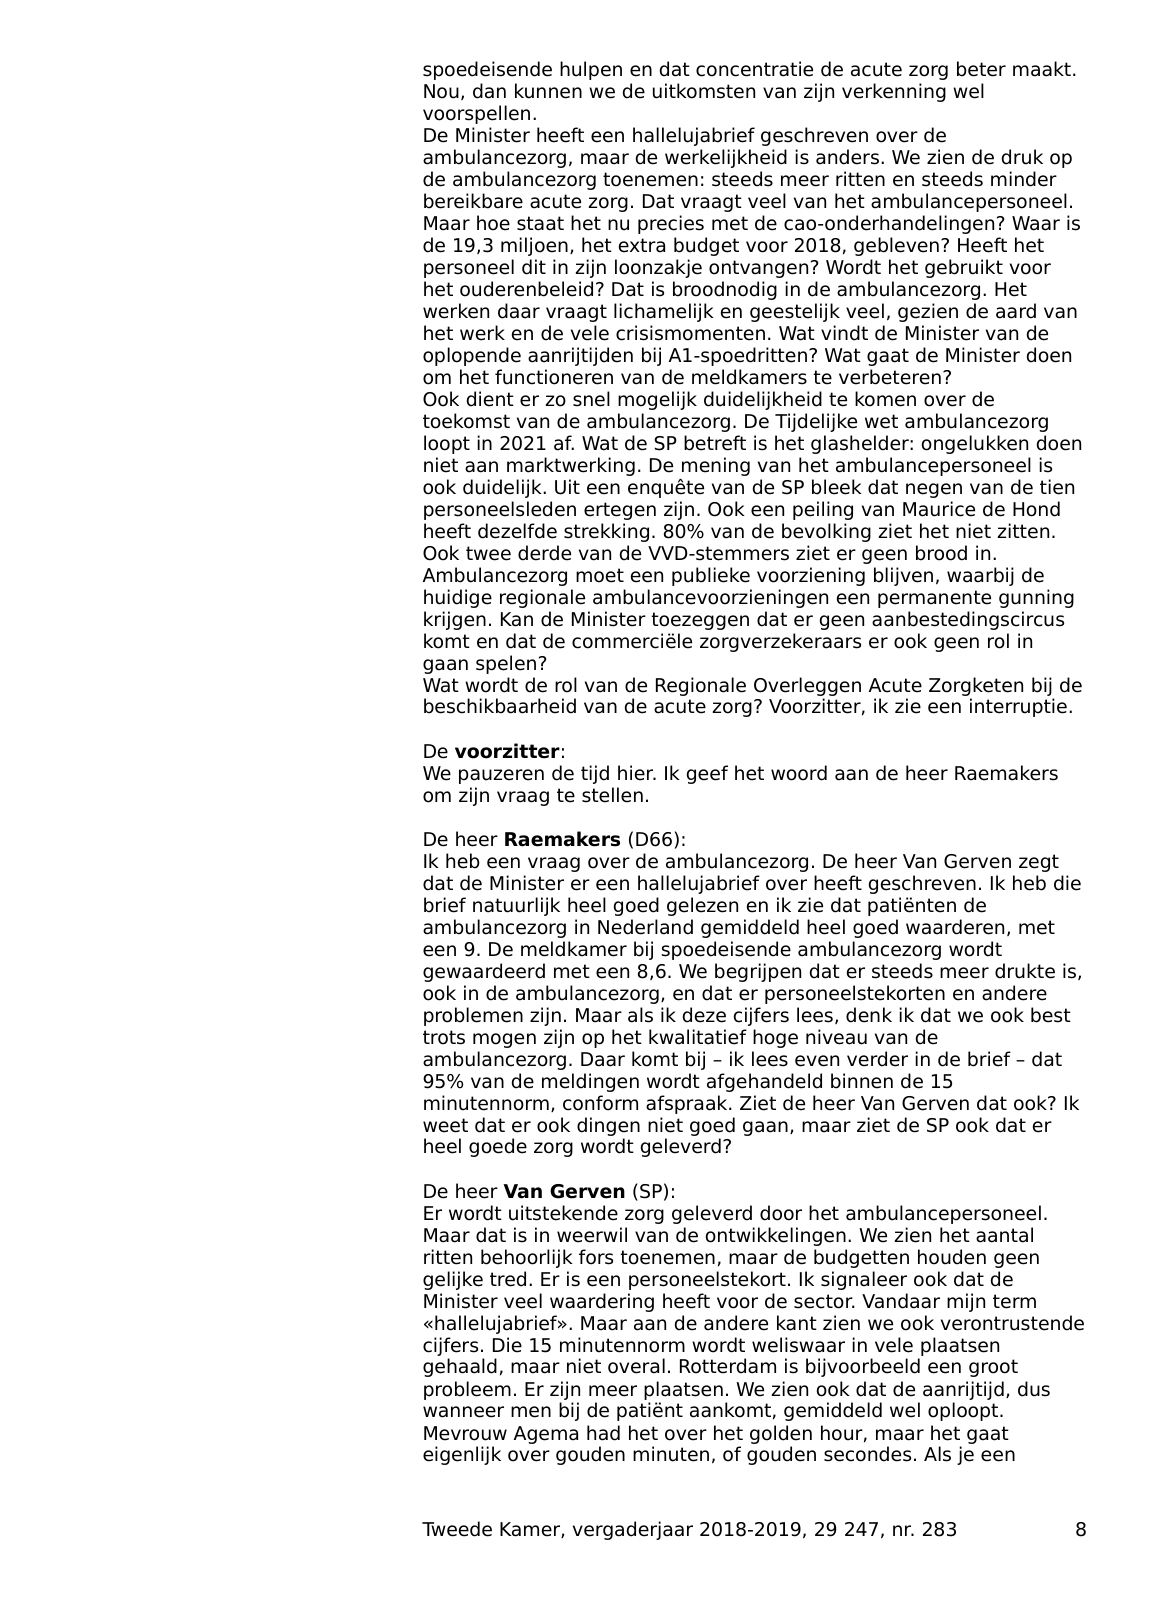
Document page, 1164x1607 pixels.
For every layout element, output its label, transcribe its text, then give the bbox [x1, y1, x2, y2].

text De heer Van Gerven (SP): [422, 1181, 1087, 1203]
text De voorzitter: [422, 741, 1087, 763]
text spoedeisende hulpen en dat concentratie de acute zorg beter maakt. Nou, dan kunnen we de uitkomsten van zijn verkenning wel voorspellen. [422, 59, 1087, 125]
text Ook dient er zo snel mogelijk duidelijkheid te komen over de toekomst van de ambulancezorg. De Tijdelijke wet ambulancezorg loopt in 2021 af. Wat de SP betreft is het glashelder: ongelukken doen niet aan marktwerking. De mening van het ambulancepersoneel is ook duidelijk. Uit een enquête van de SP bleek dat negen van de tien personeelsleden ertegen zijn. Ook een peiling van Maurice de Hond heeft dezelfde strekking. 80% van de bevolking ziet het niet zitten. Ook twee derde van de VVD-stemmers ziet er geen brood in. Ambulancezorg moet een publieke voorziening blijven, waarbij de huidige regionale ambulancevoorzieningen een permanente gunning krijgen. Kan de Minister toezeggen dat er geen aanbestedingscircus komt en dat de commerciële zorgverzekeraars er ook geen rol in gaan spelen? [422, 389, 1087, 674]
text De heer Raemakers (D66): [422, 829, 1087, 851]
text Er wordt uitstekende zorg geleverd door het ambulancepersoneel. Maar dat is in weerwil van de ontwikkelingen. We zien het aantal ritten behoorlijk fors toenemen, maar de budgetten houden geen gelijke tred. Er is een personeelstekort. Ik signaleer ook dat de Minister veel waardering heeft voor de sector. Vandaar mijn term «hallelujabrief». Maar aan de andere kant zien we ook verontrustende cijfers. Die 15 minutennorm wordt weliswaar in vele plaatsen gehaald, maar niet overal. Rotterdam is bijvoorbeeld een groot probleem. Er zijn meer plaatsen. We zien ook dat de aanrijtijd, dus wanneer men bij de patiënt aankomt, gemiddeld wel oploopt. Mevrouw Agema had het over het golden hour, maar het gaat eigenlijk over gouden minuten, of gouden secondes. Als je een [422, 1203, 1087, 1466]
text Wat wordt de rol van de Regionale Overleggen Acute Zorgketen bij de beschikbaarheid van de acute zorg? Voorzitter, ik zie een interruptie. [422, 674, 1087, 718]
text De Minister heeft een hallelujabrief geschreven over de ambulancezorg, maar de werkelijkheid is anders. We zien de druk op de ambulancezorg toenemen: steeds meer ritten en steeds minder bereikbare acute zorg. Dat vraagt veel van het ambulancepersoneel. Maar hoe staat het nu precies met de cao-onderhandelingen? Waar is de 19,3 miljoen, het extra budget voor 2018, gebleven? Heeft het personeel dit in zijn loonzakje ontvangen? Wordt het gebruikt voor het ouderenbeleid? Dat is broodnodig in de ambulancezorg. Het werken daar vraagt lichamelijk en geestelijk veel, gezien de aard van het werk en de vele crisismomenten. Wat vindt de Minister van de oplopende aanrijtijden bij A1-spoedritten? Wat gaat de Minister doen om het functioneren van de meldkamers te verbeteren? [422, 125, 1087, 389]
text We pauzeren de tijd hier. Ik geef het woord aan de heer Raemakers om zijn vraag te stellen. [422, 763, 1087, 807]
text Ik heb een vraag over de ambulancezorg. De heer Van Gerven zegt dat de Minister er een hallelujabrief over heeft geschreven. Ik heb die brief natuurlijk heel goed gelezen en ik zie dat patiënten de ambulancezorg in Nederland gemiddeld heel goed waarderen, met een 9. De meldkamer bij spoedeisende ambulancezorg wordt gewaardeerd met een 8,6. We begrijpen dat er steeds meer drukte is, ook in de ambulancezorg, en dat er personeelstekorten en andere problemen zijn. Maar als ik deze cijfers lees, denk ik dat we ook best trots mogen zijn op het kwalitatief hoge niveau van de ambulancezorg. Daar komt bij – ik lees even verder in de brief – dat 95% van de meldingen wordt afgehandeld binnen de 15 minutennorm, conform afspraak. Ziet de heer Van Gerven dat ook? Ik weet dat er ook dingen niet goed gaan, maar ziet de SP ook dat er heel goede zorg wordt geleverd? [422, 851, 1087, 1158]
